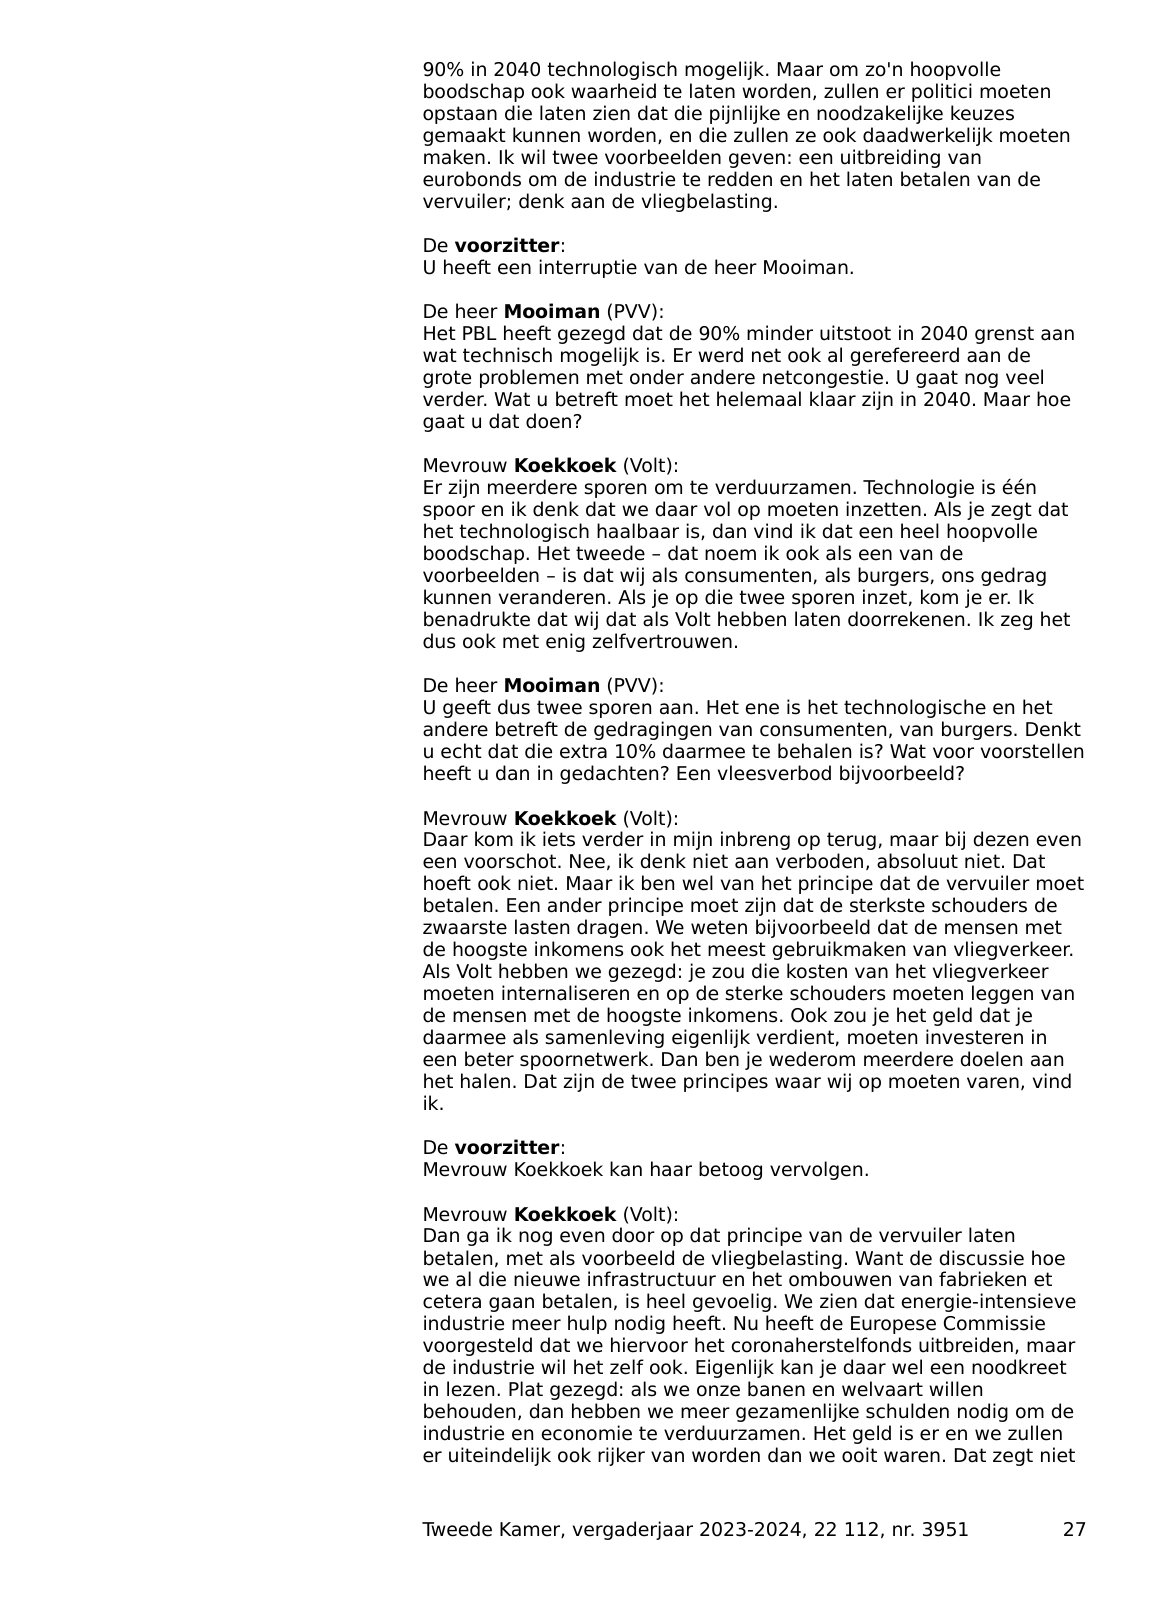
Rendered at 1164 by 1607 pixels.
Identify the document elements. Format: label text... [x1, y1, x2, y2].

text Er zijn meerdere sporen om te verduurzamen. Technologie is één spoor en ik denk dat we daar vol op moeten inzetten. Als je zegt dat het technologisch haalbaar is, dan vind ik dat een heel hoopvolle boodschap. Het tweede – dat noem ik ook als een van de voorbeelden – is dat wij als consumenten, als burgers, ons gedrag kunnen veranderen. Als je op die twee sporen inzet, kom je er. Ik benadrukte dat wij dat als Volt hebben laten doorrekenen. Ik zeg het dus ook met enig zelfvertrouwen. [422, 477, 1087, 653]
text Mevrouw Koekkoek (Volt): [422, 807, 1087, 829]
text 90% in 2040 technologisch mogelijk. Maar om zo'n hoopvolle boodschap ook waarheid te laten worden, zullen er politici moeten opstaan die laten zien dat die pijnlijke en noodzakelijke keuzes gemaakt kunnen worden, en die zullen ze ook daadwerkelijk moeten maken. Ik wil twee voorbeelden geven: een uitbreiding van eurobonds om de industrie te redden en het laten betalen van de vervuiler; denk aan de vliegbelasting. [422, 59, 1087, 213]
text De voorzitter: [422, 1137, 1087, 1159]
text Daar kom ik iets verder in mijn inbreng op terug, maar bij dezen even een voorschot. Nee, ik denk niet aan verboden, absoluut niet. Dat hoeft ook niet. Maar ik ben wel van het principe dat de vervuiler moet betalen. Een ander principe moet zijn dat de sterkste schouders de zwaarste lasten dragen. We weten bijvoorbeeld dat de mensen met de hoogste inkomens ook het meest gebruikmaken van vliegverkeer. Als Volt hebben we gezegd: je zou die kosten van het vliegverkeer moeten internaliseren en op de sterke schouders moeten leggen van de mensen met de hoogste inkomens. Ook zou je het geld dat je daarmee als samenleving eigenlijk verdient, moeten investeren in een beter spoornetwerk. Dan ben je wederom meerdere doelen aan het halen. Dat zijn de twee principes waar wij op moeten varen, vind ik. [422, 829, 1087, 1115]
text De heer Mooiman (PVV): [422, 675, 1087, 697]
text Mevrouw Koekkoek kan haar betoog vervolgen. [422, 1159, 1087, 1181]
text Het PBL heeft gezegd dat de 90% minder uitstoot in 2040 grenst aan wat technisch mogelijk is. Er werd net ook al gerefereerd aan de grote problemen met onder andere netcongestie. U gaat nog veel verder. Wat u betreft moet het helemaal klaar zijn in 2040. Maar hoe gaat u dat doen? [422, 323, 1087, 433]
text Mevrouw Koekkoek (Volt): [422, 1203, 1087, 1225]
text Dan ga ik nog even door op dat principe van de vervuiler laten betalen, met als voorbeeld de vliegbelasting. Want de discussie hoe we al die nieuwe infrastructuur en het ombouwen van fabrieken et cetera gaan betalen, is heel gevoelig. We zien dat energie-intensieve industrie meer hulp nodig heeft. Nu heeft de Europese Commissie voorgesteld dat we hiervoor het coronaherstelfonds uitbreiden, maar de industrie wil het zelf ook. Eigenlijk kan je daar wel een noodkreet in lezen. Plat gezegd: als we onze banen en welvaart willen behouden, dan hebben we meer gezamenlijke schulden nodig om de industrie en economie te verduurzamen. Het geld is er en we zullen er uiteindelijk ook rijker van worden dan we ooit waren. Dat zegt niet [422, 1225, 1087, 1467]
text U heeft een interruptie van de heer Mooiman. [422, 257, 1087, 279]
text De voorzitter: [422, 235, 1087, 257]
text U geeft dus twee sporen aan. Het ene is het technologische en het andere betreft de gedragingen van consumenten, van burgers. Denkt u echt dat die extra 10% daarmee te behalen is? Wat voor voorstellen heeft u dan in gedachten? Een vleesverbod bijvoorbeeld? [422, 697, 1087, 785]
text Mevrouw Koekkoek (Volt): [422, 455, 1087, 477]
text De heer Mooiman (PVV): [422, 301, 1087, 323]
